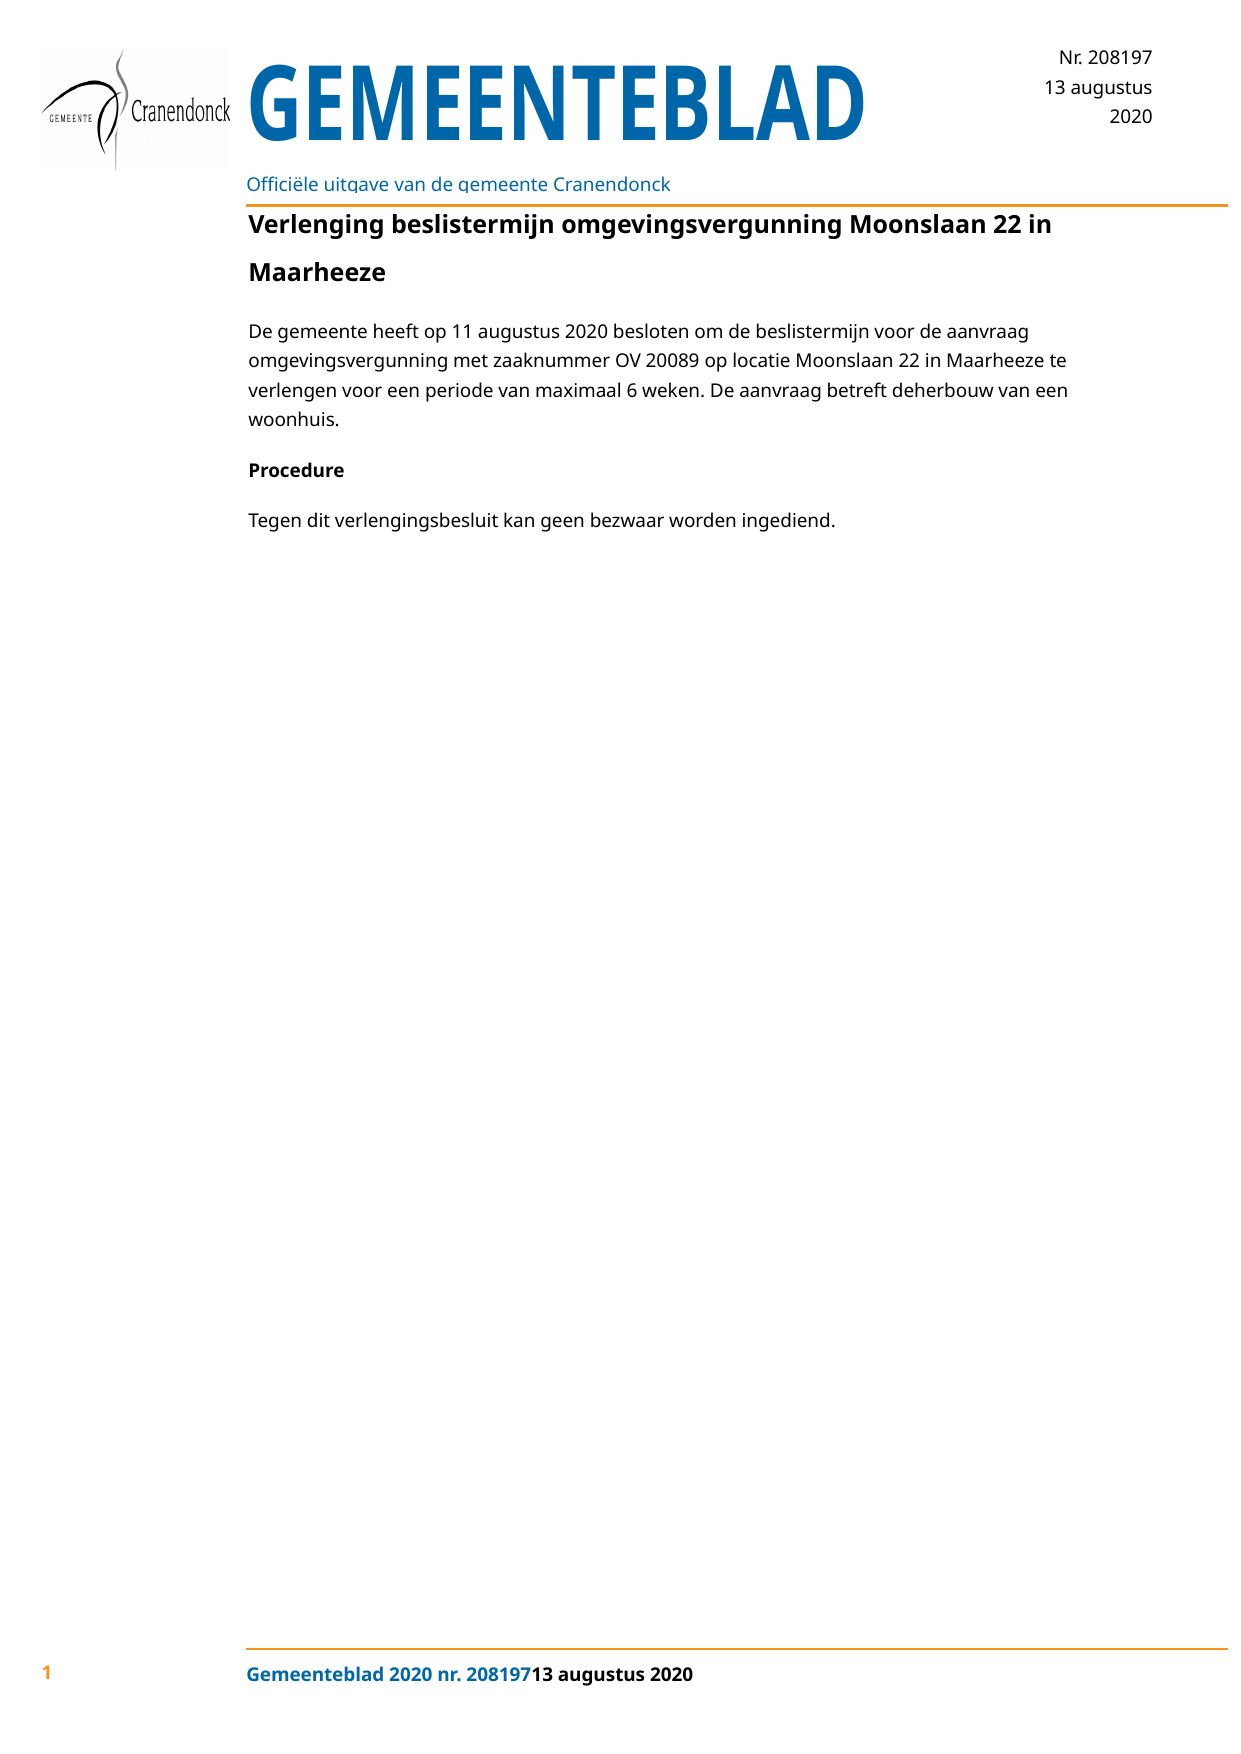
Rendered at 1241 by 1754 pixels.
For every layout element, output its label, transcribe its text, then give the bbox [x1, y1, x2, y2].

text Verlenging beslistermijn omgevingsvergunning Moonslaan 22 in Maarheeze [248, 207, 1152, 288]
text Procedure [248, 457, 1152, 483]
text De gemeente heeft op 11 augustus 2020 besloten om de beslistermijn voor de aanvraag omgevingsvergunning met zaaknummer OV 20089 op locatie Moonslaan 22 in Maarheeze te verlengen voor een periode van maximaal 6 weken. De aanvraag betreft deherbouw van een woonhuis. [248, 318, 1152, 432]
text Tegen dit verlengingsbesluit kan geen bezwaar worden ingediend. [248, 507, 1152, 533]
picture [41, 47, 231, 172]
